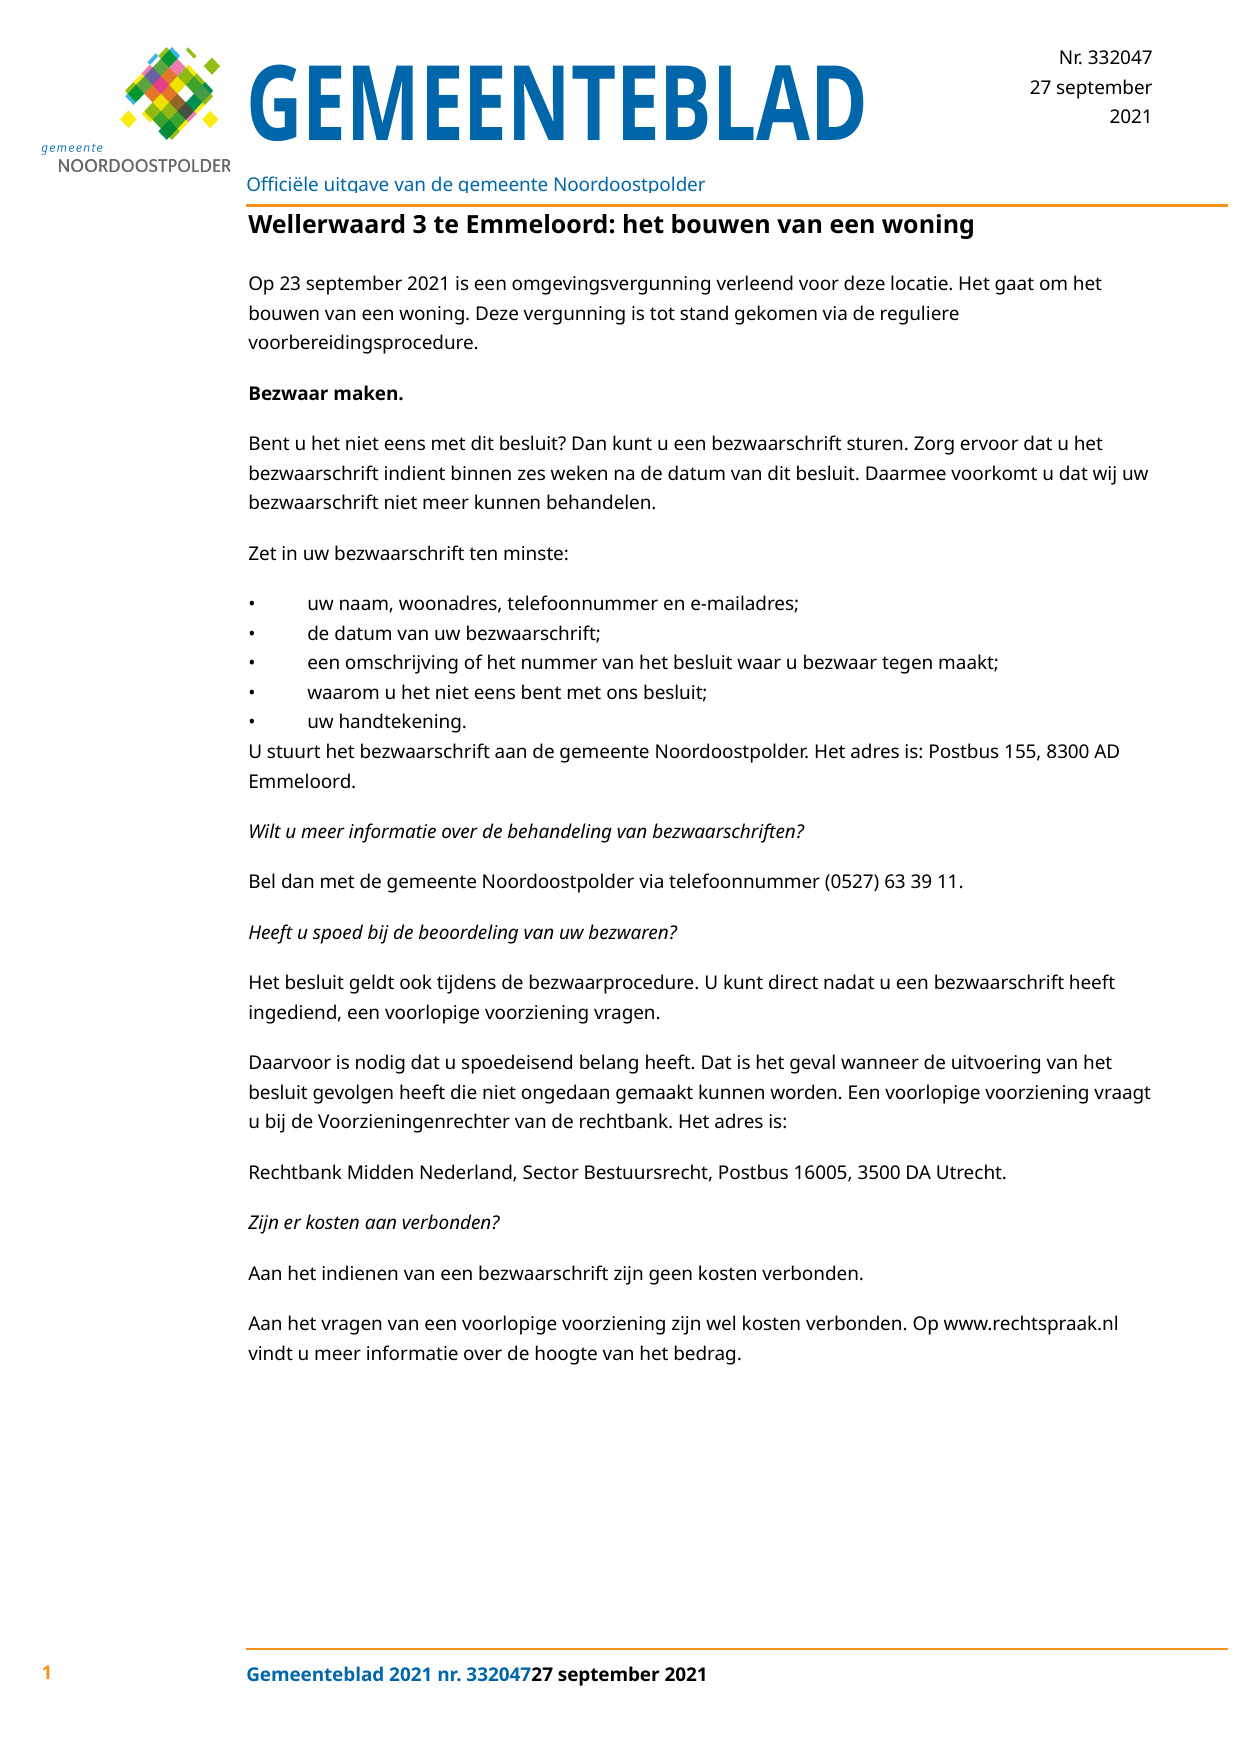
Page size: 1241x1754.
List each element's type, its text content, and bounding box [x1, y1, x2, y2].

text Het besluit geldt ook tijdens de bezwaarprocedure. U kunt direct nadat u een bezwaarschrift heeft ingediend, een voorlopige voorziening vragen. [248, 969, 1152, 1025]
picture [41, 47, 231, 172]
text Wilt u meer informatie over de behandeling van bezwaarschriften? [248, 818, 1152, 844]
text Wellerwaard 3 te Emmeloord: het bouwen van een woning [248, 207, 1152, 241]
list uw naam, woonadres, telefoonnummer en e-mailadres; [248, 590, 1152, 616]
text Zet in uw bezwaarschrift ten minste: [248, 540, 1152, 566]
text Bezwaar maken. [248, 380, 1152, 406]
text Rechtbank Midden Nederland, Sector Bestuursrecht, Postbus 16005, 3500 DA Utrecht. [248, 1159, 1152, 1185]
text Aan het vragen van een voorlopige voorziening zijn wel kosten verbonden. Op www.rechtspraak.nl vindt u meer informatie over de hoogte van het bedrag. [248, 1310, 1152, 1366]
text Daarvoor is nodig dat u spoedeisend belang heeft. Dat is het geval wanneer de uitvoering van het besluit gevolgen heeft die niet ongedaan gemaakt kunnen worden. Een voorlopige voorziening vraagt u bij de Voorzieningenrechter van de rechtbank. Het adres is: [248, 1049, 1152, 1134]
list een omschrijving of het nummer van het besluit waar u bezwaar tegen maakt; [248, 649, 1152, 675]
text Heeft u spoed bij de beoordeling van uw bezwaren? [248, 919, 1152, 945]
list uw handtekening. [248, 709, 1152, 734]
list waarom u het niet eens bent met ons besluit; [248, 679, 1152, 705]
text Aan het indienen van een bezwaarschrift zijn geen kosten verbonden. [248, 1260, 1152, 1286]
list de datum van uw bezwaarschrift; [248, 620, 1152, 646]
text Op 23 september 2021 is een omgevingsvergunning verleend voor deze locatie. Het gaat om het bouwen van een woning. Deze vergunning is tot stand gekomen via de reguliere voorbereidingsprocedure. [248, 270, 1152, 355]
text Zijn er kosten aan verbonden? [248, 1209, 1152, 1235]
text U stuurt het bezwaarschrift aan de gemeente Noordoostpolder. Het adres is: Postbus 155, 8300 AD Emmeloord. [248, 738, 1152, 793]
text Bent u het niet eens met dit besluit? Dan kunt u een bezwaarschrift sturen. Zorg ervoor dat u het bezwaarschrift indient binnen zes weken na de datum van dit besluit. Daarmee voorkomt u dat wij uw bezwaarschrift niet meer kunnen behandelen. [248, 430, 1152, 515]
text Bel dan met de gemeente Noordoostpolder via telefoonnummer (0527) 63 39 11. [248, 869, 1152, 894]
